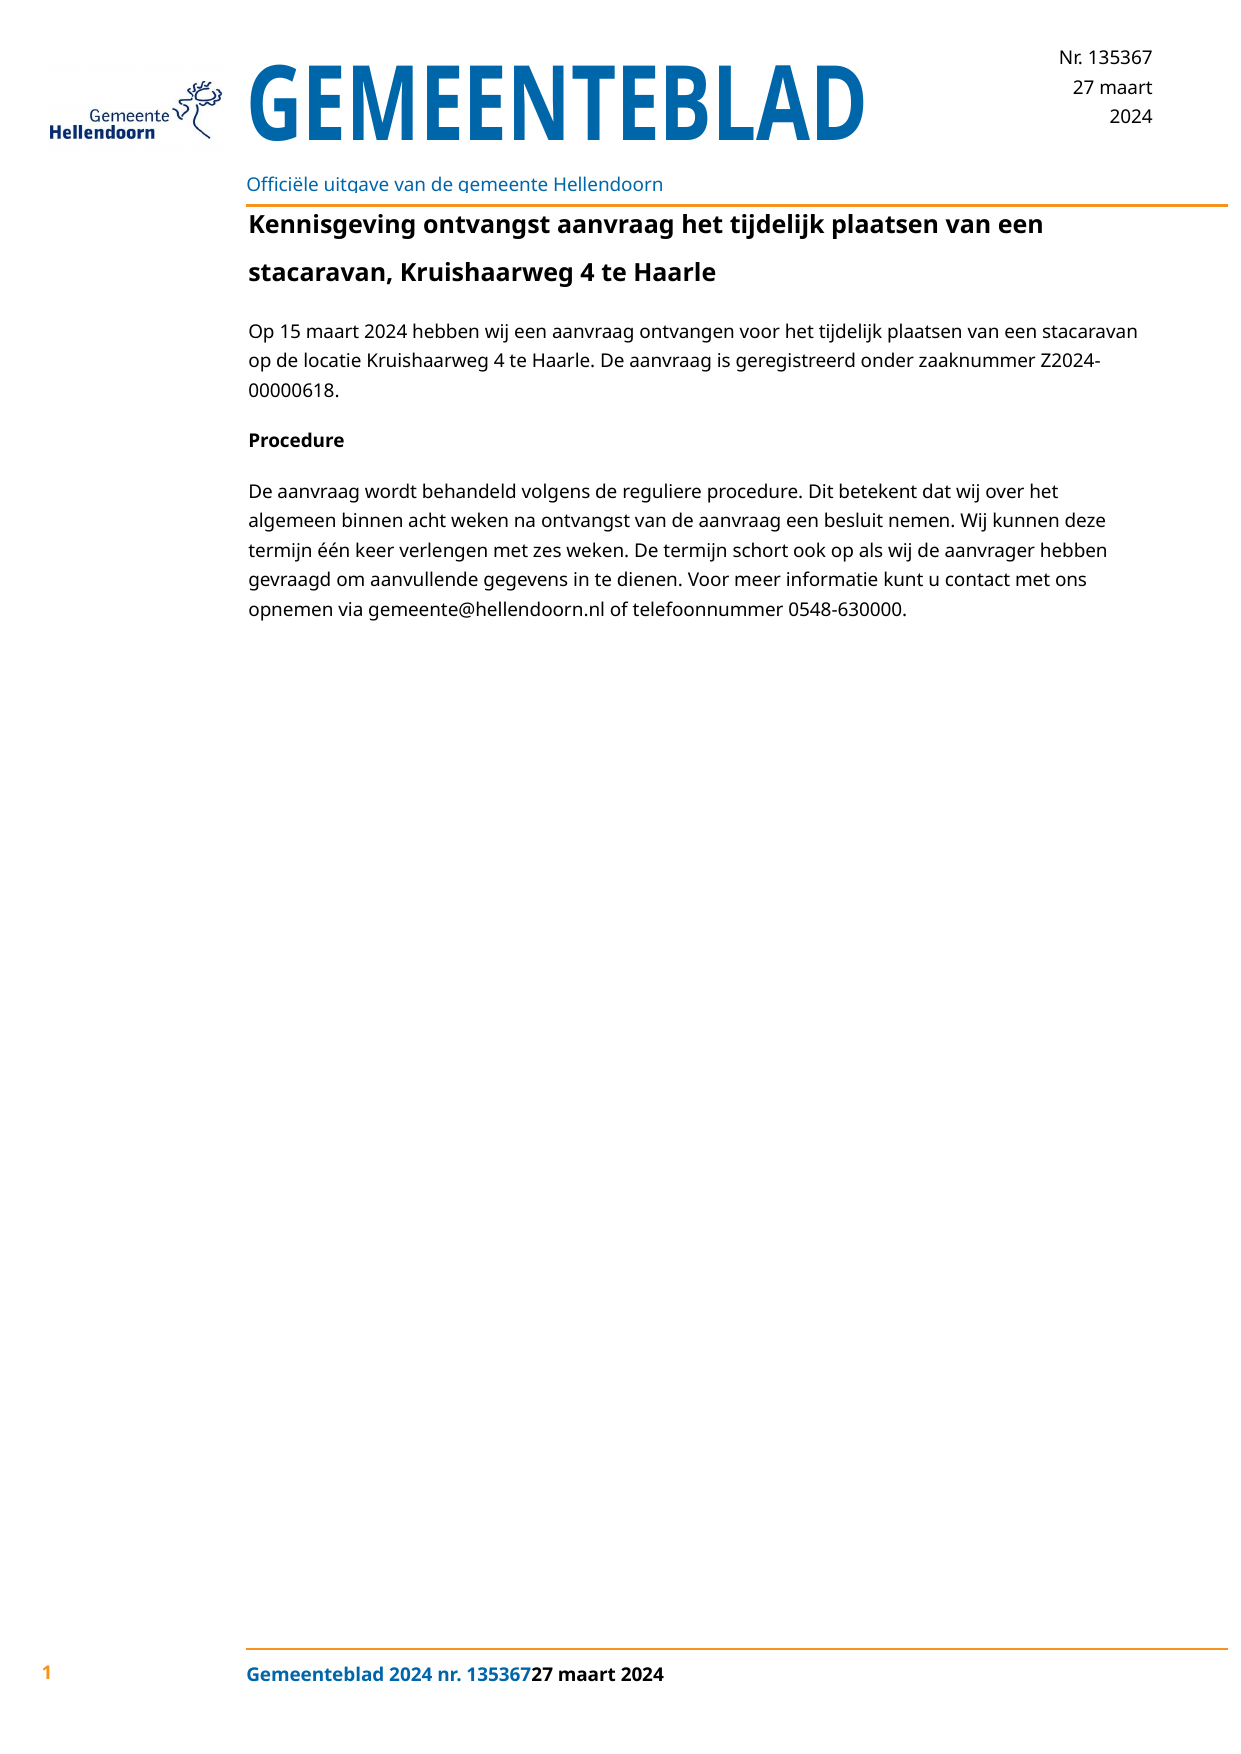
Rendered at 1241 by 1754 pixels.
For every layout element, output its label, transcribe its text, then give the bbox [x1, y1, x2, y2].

text Procedure [248, 427, 1152, 453]
picture [41, 47, 231, 172]
text Op 15 maart 2024 hebben wij een aanvraag ontvangen voor het tijdelijk plaatsen van een stacaravan op de locatie Kruishaarweg 4 te Haarle. De aanvraag is geregistreerd onder zaaknummer Z2024-00000618. [248, 318, 1152, 403]
text Kennisgeving ontvangst aanvraag het tijdelijk plaatsen van een stacaravan, Kruishaarweg 4 te Haarle [248, 207, 1152, 288]
text De aanvraag wordt behandeld volgens de reguliere procedure. Dit betekent dat wij over het algemeen binnen acht weken na ontvangst van de aanvraag een besluit nemen. Wij kunnen deze termijn één keer verlengen met zes weken. De termijn schort ook op als wij de aanvrager hebben gevraagd om aanvullende gegevens in te dienen. Voor meer informatie kunt u contact met ons opnemen via gemeente@hellendoorn.nl of telefoonnummer 0548-630000. [248, 478, 1152, 622]
